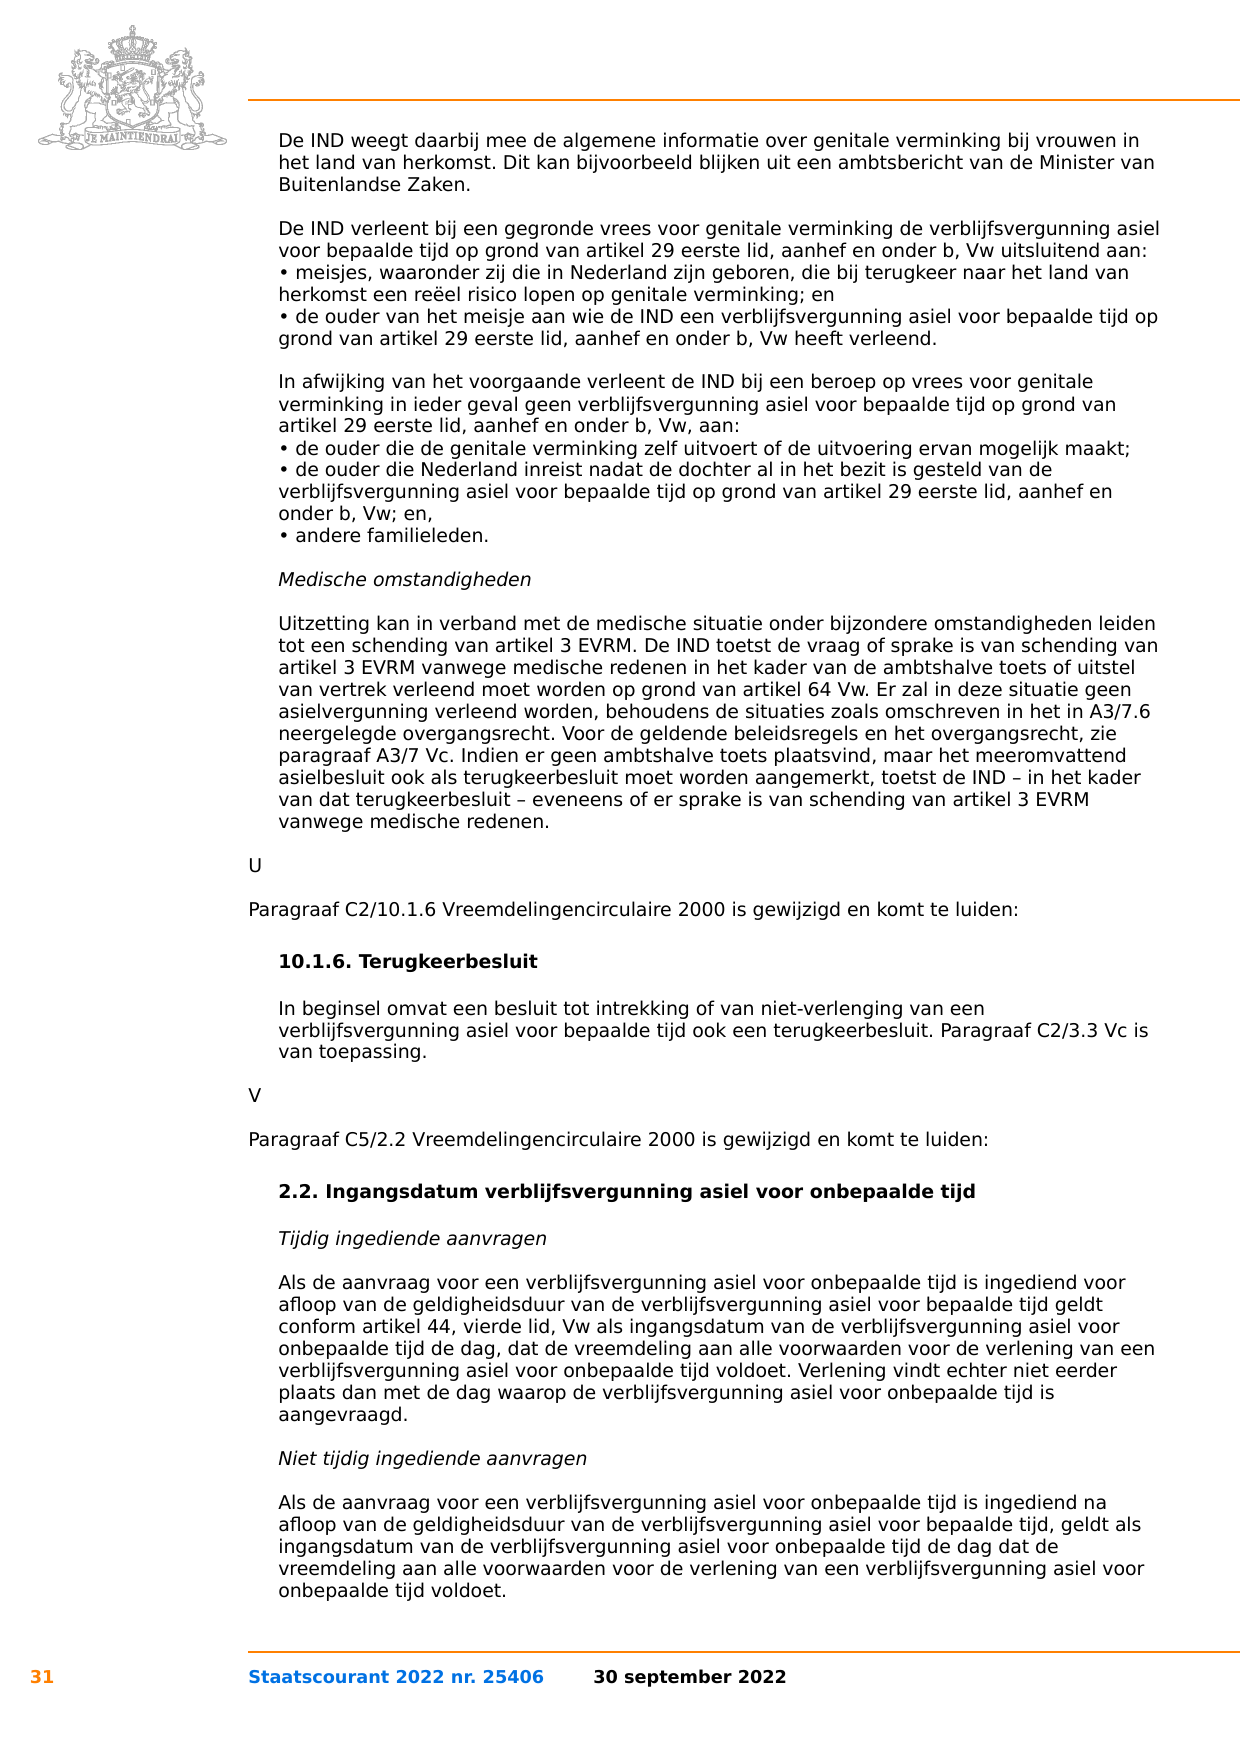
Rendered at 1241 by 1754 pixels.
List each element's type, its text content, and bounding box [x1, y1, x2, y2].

text V [248, 1085, 1163, 1107]
text Als de aanvraag voor een verblijfsvergunning asiel voor onbepaalde tijd is ingediend voor afloop van de geldigheidsduur van de verblijfsvergunning asiel voor bepaalde tijd geldt conform artikel 44, vierde lid, Vw als ingangsdatum van de verblijfsvergunning asiel voor onbepaalde tijd de dag, dat de vreemdeling aan alle voorwaarden voor de verlening van een verblijfsvergunning asiel voor onbepaalde tijd voldoet. Verlening vindt echter niet eerder plaats dan met de dag waarop de verblijfsvergunning asiel voor onbepaalde tijd is aangevraagd. [278, 1272, 1163, 1426]
text • meisjes, waaronder zij die in Nederland zijn geboren, die bij terugkeer naar het land van herkomst een reëel risico lopen op genitale verminking; en [278, 262, 1163, 306]
text Paragraaf C2/10.1.6 Vreemdelingencirculaire 2000 is gewijzigd en komt te luiden: [248, 898, 1163, 921]
subtitle 2.2. Ingangsdatum verblijfsvergunning asiel voor onbepaalde tijd [278, 1181, 1163, 1203]
text In beginsel omvat een besluit tot intrekking of van niet-verlenging van een verblijfsvergunning asiel voor bepaalde tijd ook een terugkeerbesluit. Paragraaf C2/3.3 Vc is van toepassing. [278, 997, 1163, 1063]
text De IND weegt daarbij mee de algemene informatie over genitale verminking bij vrouwen in het land van herkomst. Dit kan bijvoorbeeld blijken uit een ambtsbericht van de Minister van Buitenlandse Zaken. [278, 130, 1163, 196]
text Als de aanvraag voor een verblijfsvergunning asiel voor onbepaalde tijd is ingediend na afloop van de geldigheidsduur van de verblijfsvergunning asiel voor bepaalde tijd, geldt als ingangsdatum van de verblijfsvergunning asiel voor onbepaalde tijd de dag dat de vreemdeling aan alle voorwaarden voor de verlening van een verblijfsvergunning asiel voor onbepaalde tijd voldoet. [278, 1492, 1163, 1601]
text Paragraaf C5/2.2 Vreemdelingencirculaire 2000 is gewijzigd en komt te luiden: [248, 1129, 1163, 1151]
subtitle 10.1.6. Terugkeerbesluit [278, 951, 1163, 972]
subtitle Niet tijdig ingediende aanvragen [278, 1448, 1163, 1470]
picture [38, 25, 227, 150]
text U [248, 855, 1163, 877]
text • de ouder die de genitale verminking zelf uitvoert of de uitvoering ervan mogelijk maakt; [278, 437, 1163, 459]
text • de ouder die Nederland inreist nadat de dochter al in het bezit is gesteld van de verblijfsvergunning asiel voor bepaalde tijd op grond van artikel 29 eerste lid, aanhef en onder b, Vw; en, [278, 459, 1163, 525]
subtitle Tijdig ingediende aanvragen [278, 1228, 1163, 1250]
subtitle Medische omstandigheden [278, 569, 1163, 591]
text • de ouder van het meisje aan wie de IND een verblijfsvergunning asiel voor bepaalde tijd op grond van artikel 29 eerste lid, aanhef en onder b, Vw heeft verleend. [278, 306, 1163, 349]
text De IND verleent bij een gegronde vrees voor genitale verminking de verblijfsvergunning asiel voor bepaalde tijd op grond van artikel 29 eerste lid, aanhef en onder b, Vw uitsluitend aan: [278, 218, 1163, 262]
text In afwijking van het voorgaande verleent de IND bij een beroep op vrees voor genitale verminking in ieder geval geen verblijfsvergunning asiel voor bepaalde tijd op grond van artikel 29 eerste lid, aanhef en onder b, Vw, aan: [278, 371, 1163, 437]
text Uitzetting kan in verband met de medische situatie onder bijzondere omstandigheden leiden tot een schending van artikel 3 EVRM. De IND toetst de vraag of sprake is van schending van artikel 3 EVRM vanwege medische redenen in het kader van de ambtshalve toets of uitstel van vertrek verleend moet worden op grond van artikel 64 Vw. Er zal in deze situatie geen asielvergunning verleend worden, behoudens de situaties zoals omschreven in het in A3/7.6 neergelegde overgangsrecht. Voor de geldende beleidsregels en het overgangsrecht, zie paragraaf A3/7 Vc. Indien er geen ambtshalve toets plaatsvind, maar het meeromvattend asielbesluit ook als terugkeerbesluit moet worden aangemerkt, toetst de IND – in het kader van dat terugkeerbesluit – eveneens of er sprake is van schending van artikel 3 EVRM vanwege medische redenen. [278, 613, 1163, 833]
text • andere familieleden. [278, 525, 1163, 547]
